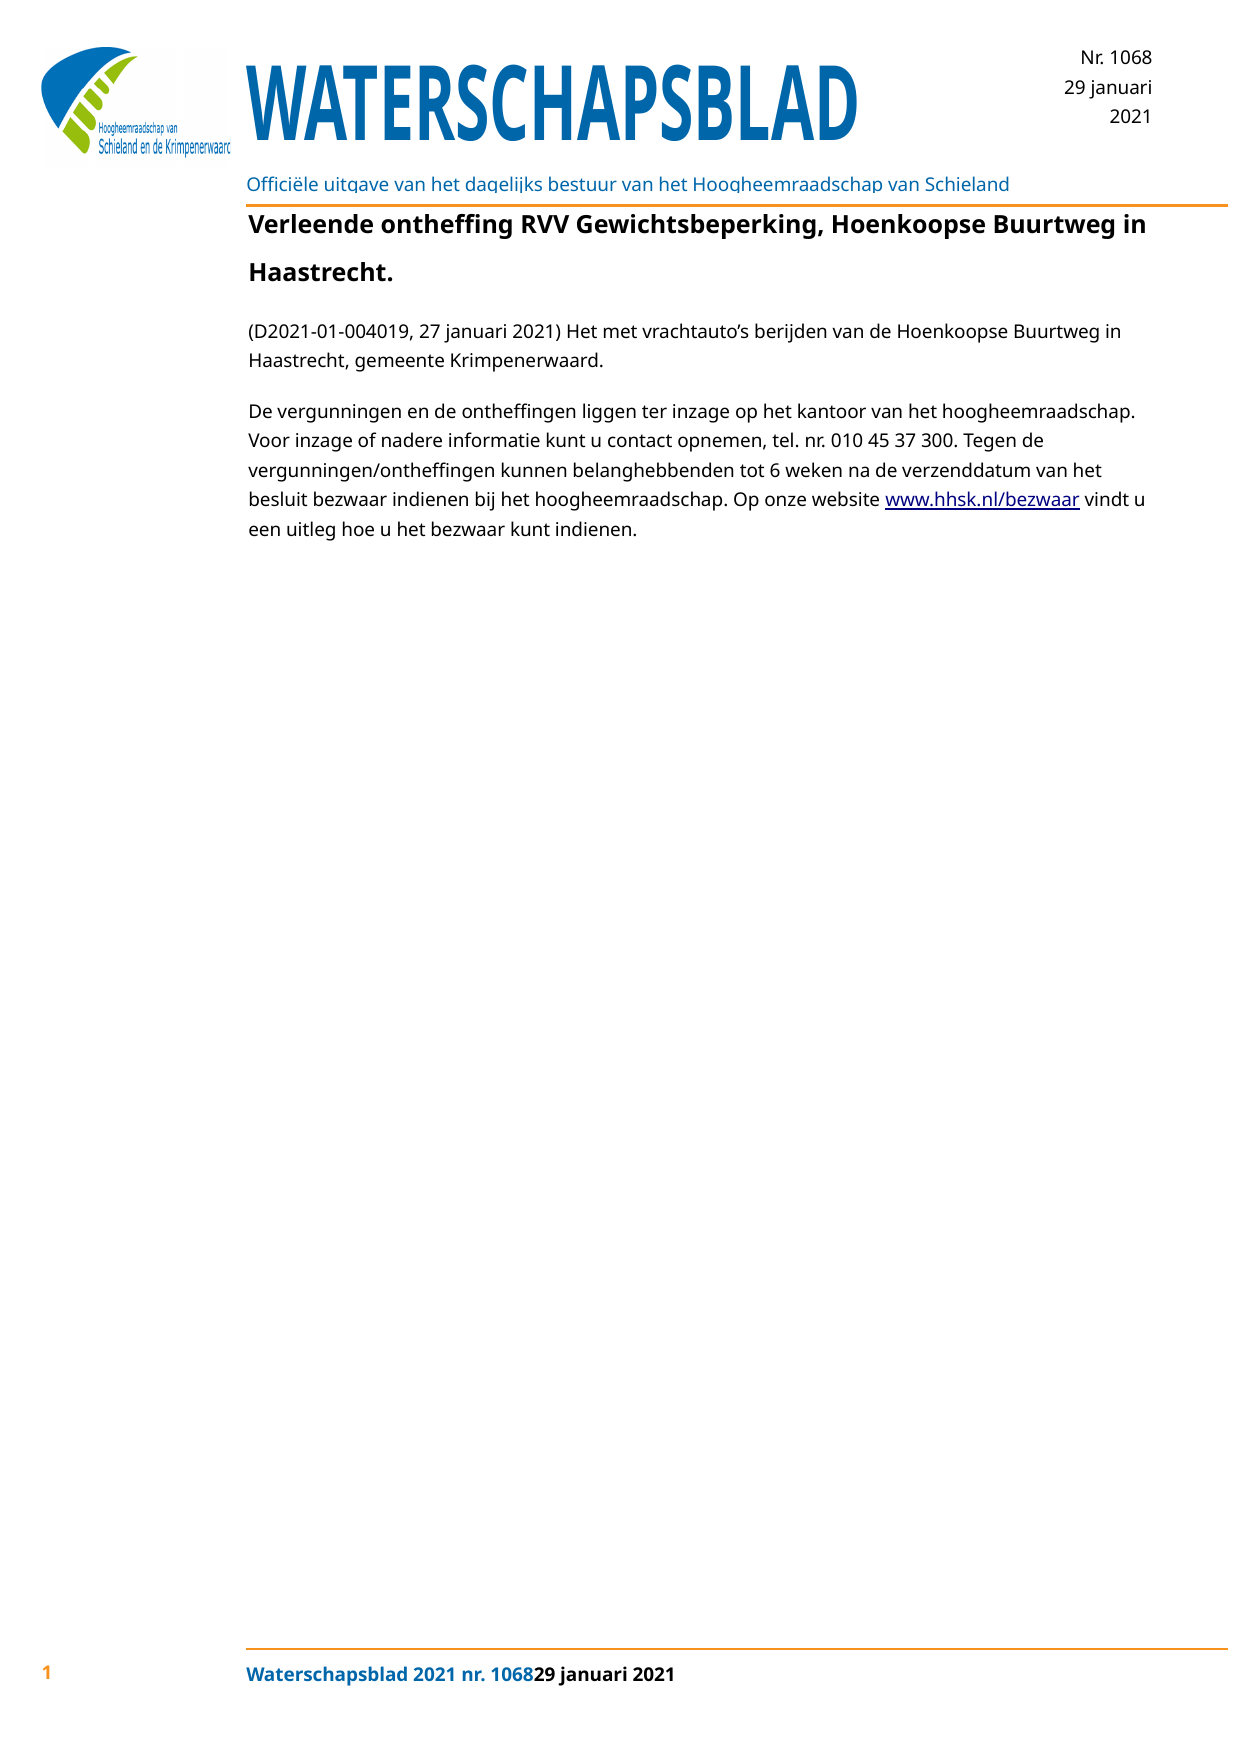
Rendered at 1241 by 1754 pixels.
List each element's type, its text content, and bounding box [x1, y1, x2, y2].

text Verleende ontheffing RVV Gewichtsbeperking, Hoenkoopse Buurtweg in Haastrecht. [248, 207, 1152, 288]
text (D2021-01-004019, 27 januari 2021) Het met vrachtauto’s berijden van de Hoenkoopse Buurtweg in Haastrecht, gemeente Krimpenerwaard. [248, 318, 1152, 373]
text De vergunningen en de ontheffingen liggen ter inzage op het kantoor van het hoogheemraadschap. Voor inzage of nadere informatie kunt u contact opnemen, tel. nr. 010 45 37 300. Tegen de vergunningen/ontheffingen kunnen belanghebbenden tot 6 weken na de verzenddatum van het besluit bezwaar indienen bij het hoogheemraadschap. Op onze website www.hhsk.nl/bezwaar vindt u een uitleg hoe u het bezwaar kunt indienen. [248, 398, 1152, 542]
picture [41, 47, 231, 172]
